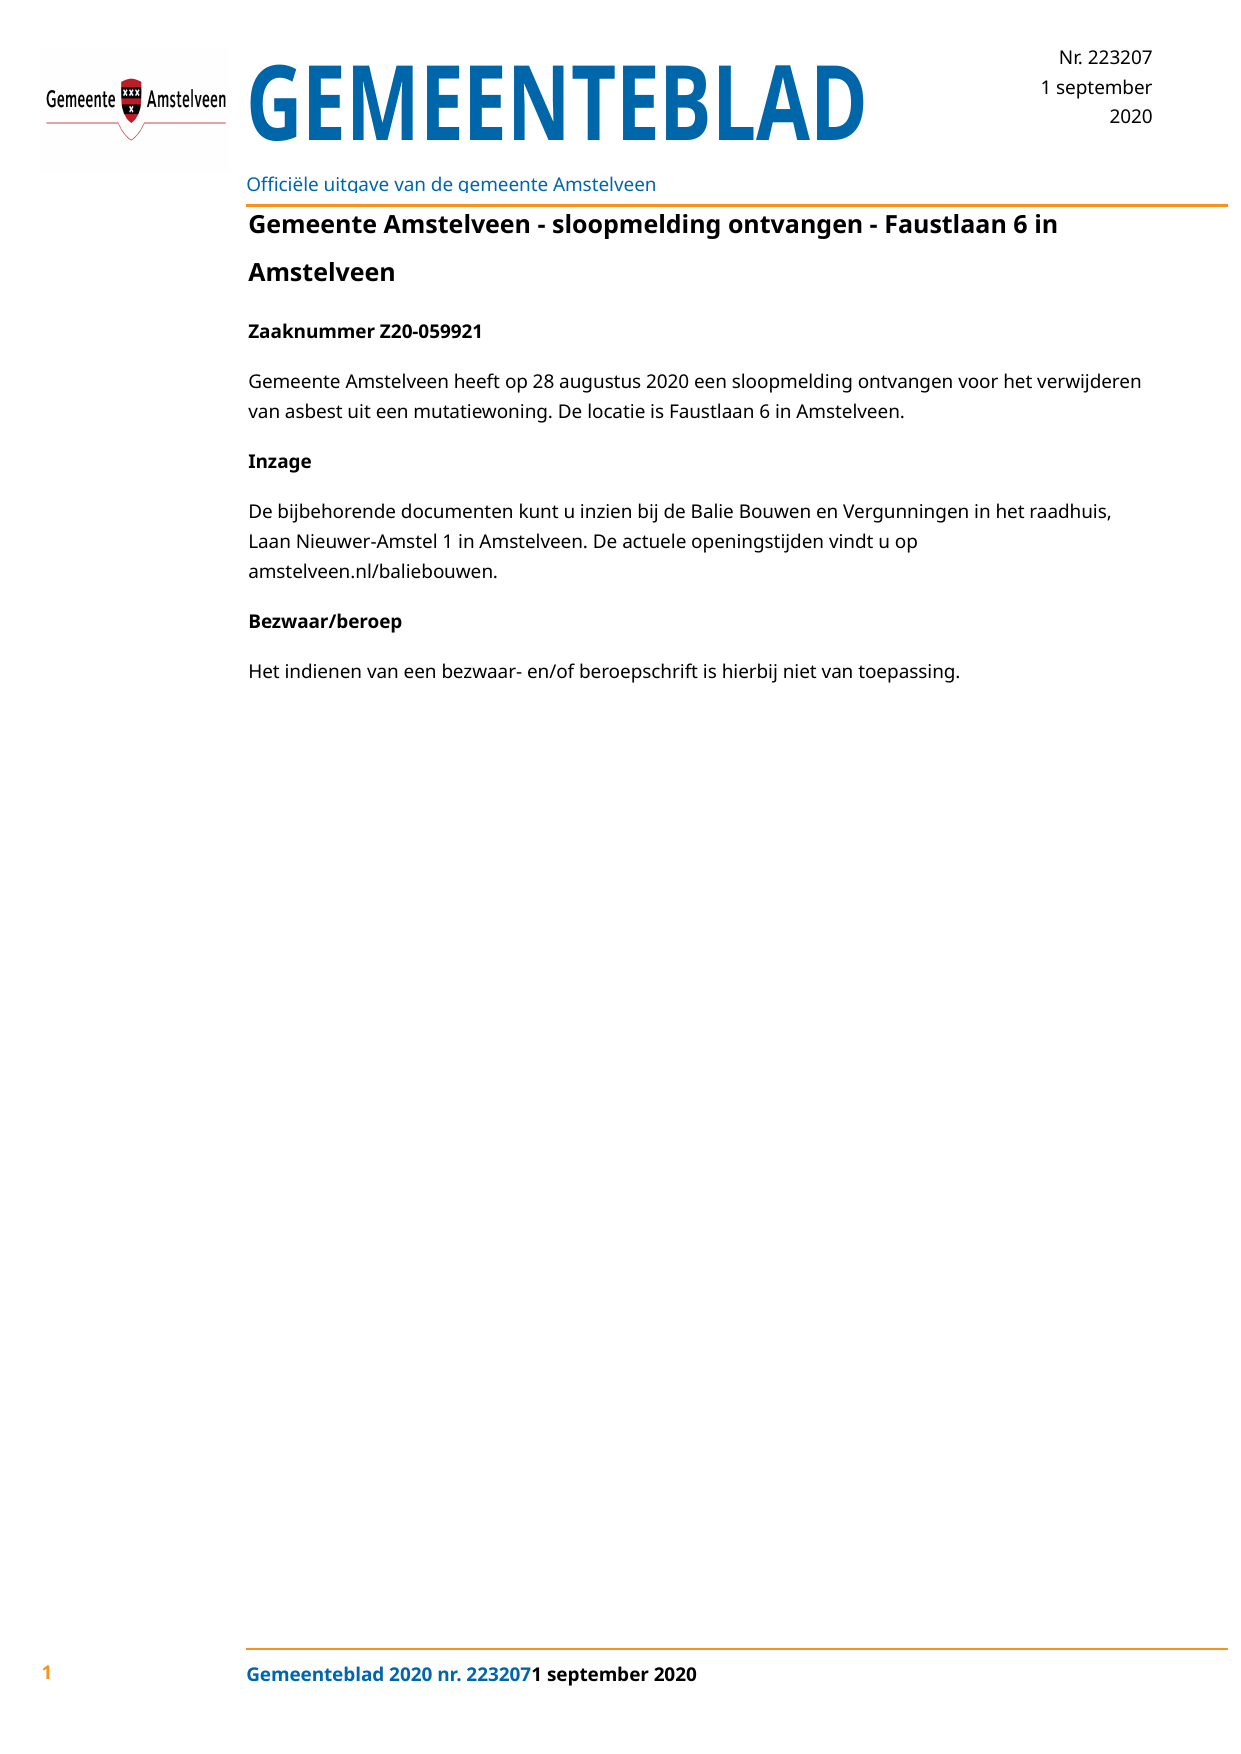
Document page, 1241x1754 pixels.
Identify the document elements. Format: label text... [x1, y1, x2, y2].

text Gemeente Amstelveen heeft op 28 augustus 2020 een sloopmelding ontvangen voor het verwijderen van asbest uit een mutatiewoning. De locatie is Faustlaan 6 in Amstelveen. [248, 368, 1152, 424]
text De bijbehorende documenten kunt u inzien bij de Balie Bouwen en Vergunningen in het raadhuis, Laan Nieuwer-Amstel 1 in Amstelveen. De actuele openingstijden vindt u op amstelveen.nl/baliebouwen. [248, 499, 1152, 584]
text Bezwaar/beroep [248, 608, 1152, 634]
text Het indienen van een bezwaar- en/of beroepschrift is hierbij niet van toepassing. [248, 659, 1152, 684]
text Inzage [248, 448, 1152, 474]
text Gemeente Amstelveen - sloopmelding ontvangen - Faustlaan 6 in Amstelveen [248, 207, 1152, 288]
picture [41, 47, 231, 172]
text Zaaknummer Z20-059921 [248, 318, 1152, 344]
